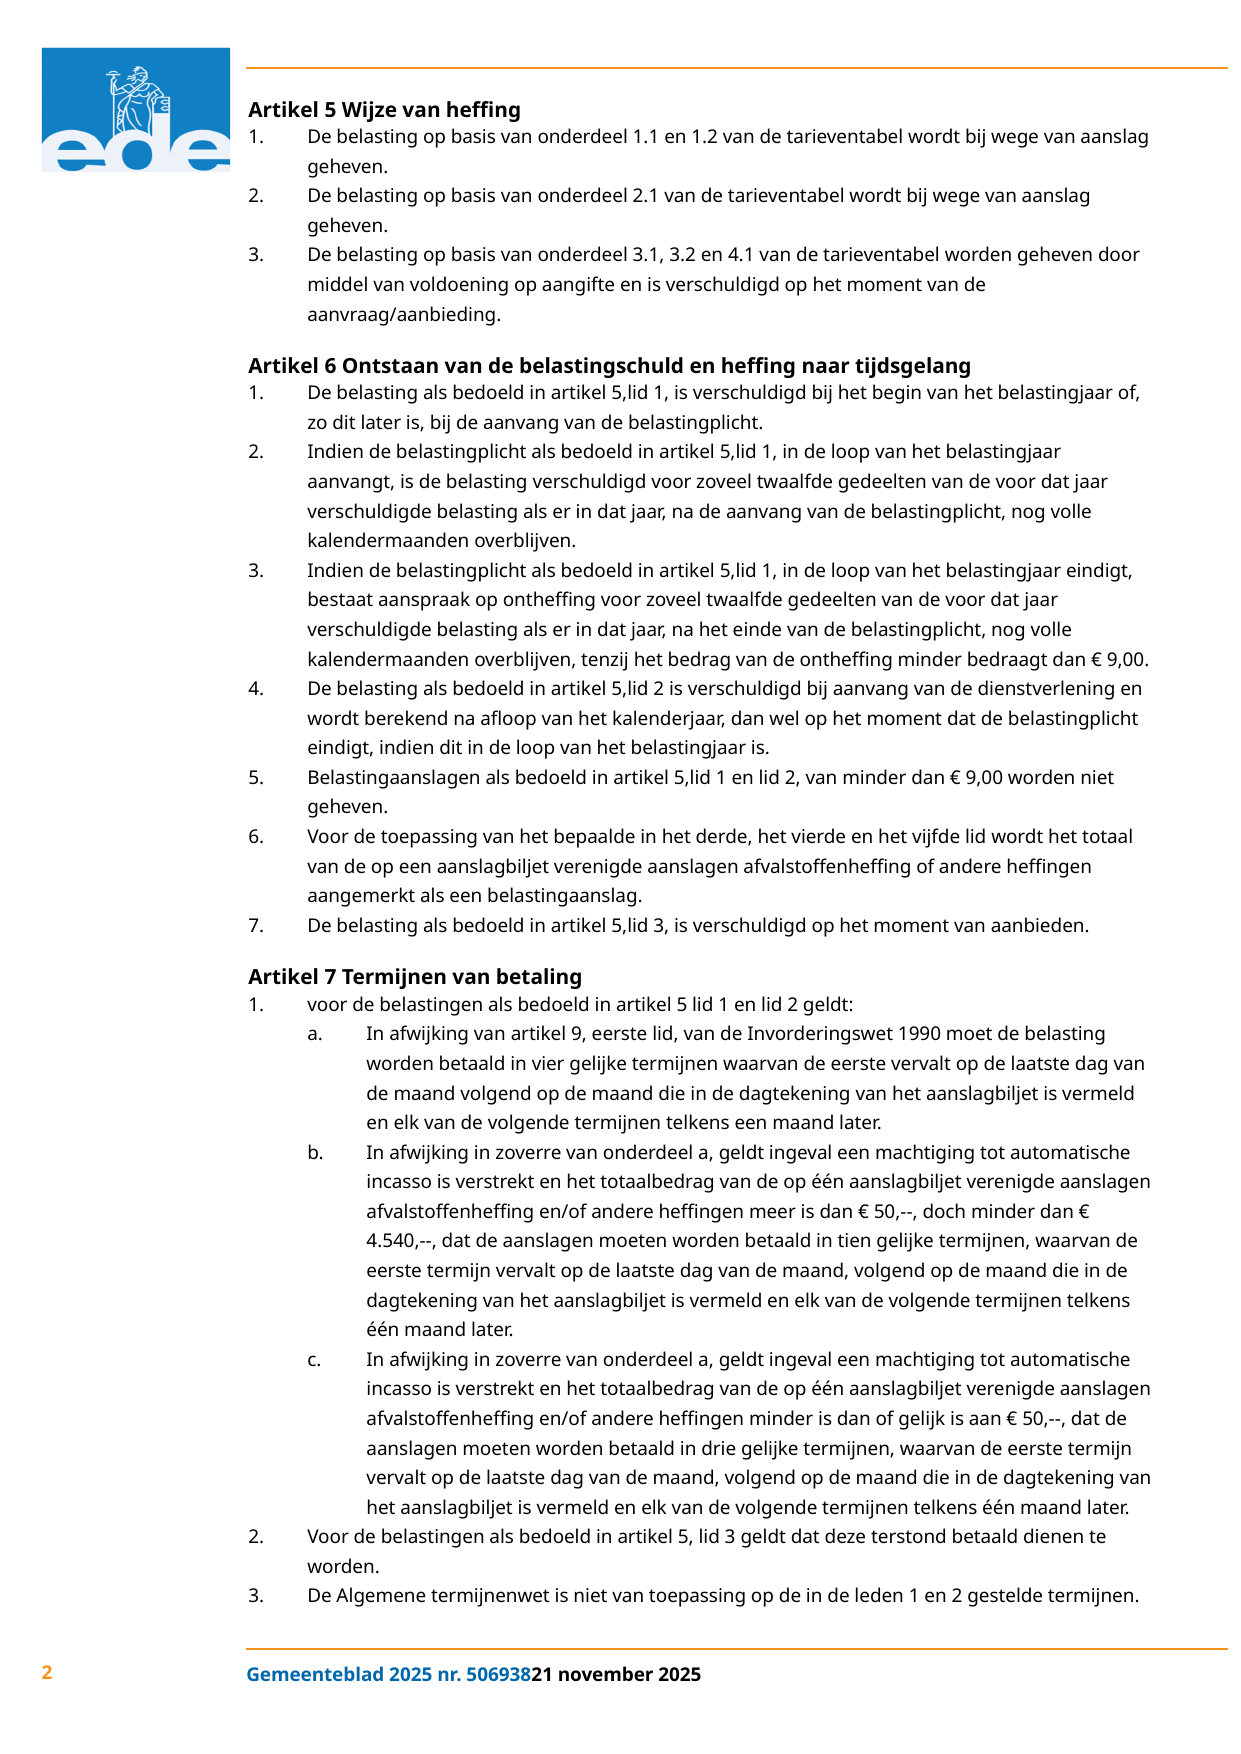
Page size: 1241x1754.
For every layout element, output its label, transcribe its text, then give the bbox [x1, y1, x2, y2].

list De belasting als bedoeld in artikel 5,lid 3, is verschuldigd op het moment van aanbieden. [248, 912, 1152, 938]
text Artikel 7 Termijnen van betaling [248, 962, 1152, 991]
list voor de belastingen als bedoeld in artikel 5 lid 1 en lid 2 geldt: [248, 991, 1152, 1017]
list Belastingaanslagen als bedoeld in artikel 5,lid 1 en lid 2, van minder dan € 9,00 worden niet geheven. [248, 764, 1152, 819]
list Indien de belastingplicht als bedoeld in artikel 5,lid 1, in de loop van het belastingjaar aanvangt, is de belasting verschuldigd voor zoveel twaalfde gedeelten van de voor dat jaar verschuldigde belasting als er in dat jaar, na de aanvang van de belastingplicht, nog volle kalendermaanden overblijven. [248, 439, 1152, 553]
list De belasting als bedoeld in artikel 5,lid 2 is verschuldigd bij aanvang van de dienstverlening en wordt berekend na afloop van het kalenderjaar, dan wel op het moment dat de belastingplicht eindigt, indien dit in de loop van het belastingjaar is. [248, 675, 1152, 760]
picture [41, 47, 231, 172]
list Voor de toepassing van het bepaalde in het derde, het vierde en het vijfde lid wordt het totaal van de op een aanslagbiljet verenigde aanslagen afvalstoffenheffing of andere heffingen aangemerkt als een belastingaanslag. [248, 823, 1152, 908]
list De belasting op basis van onderdeel 3.1, 3.2 en 4.1 van de tarieventabel worden geheven door middel van voldoening op aangifte en is verschuldigd op het moment van de aanvraag/aanbieding. [248, 242, 1152, 326]
list De belasting als bedoeld in artikel 5,lid 1, is verschuldigd bij het begin van het belastingjaar of, zo dit later is, bij de aanvang van de belastingplicht. [248, 379, 1152, 435]
list In afwijking in zoverre van onderdeel a, geldt ingeval een machtiging tot automatische incasso is verstrekt en het totaalbedrag van de op één aanslagbiljet verenigde aanslagen afvalstoffenheffing en/of andere heffingen meer is dan € 50,--, doch minder dan € 4.540,--, dat de aanslagen moeten worden betaald in tien gelijke termijnen, waarvan de eerste termijn vervalt op de laatste dag van de maand, volgend op de maand die in de dagtekening van het aanslagbiljet is vermeld en elk van de volgende termijnen telkens één maand later. [307, 1139, 1152, 1342]
text Artikel 6 Ontstaan van de belastingschuld en heffing naar tijdsgelang [248, 351, 1152, 379]
text Artikel 5 Wijze van heffing [248, 95, 1152, 123]
list De belasting op basis van onderdeel 1.1 en 1.2 van de tarieventabel wordt bij wege van aanslag geheven. [248, 123, 1152, 178]
list In afwijking in zoverre van onderdeel a, geldt ingeval een machtiging tot automatische incasso is verstrekt en het totaalbedrag van de op één aanslagbiljet verenigde aanslagen afvalstoffenheffing en/of andere heffingen minder is dan of gelijk is aan € 50,--, dat de aanslagen moeten worden betaald in drie gelijke termijnen, waarvan de eerste termijn vervalt op de laatste dag van de maand, volgend op de maand die in de dagtekening van het aanslagbiljet is vermeld en elk van de volgende termijnen telkens één maand later. [307, 1346, 1152, 1519]
list De belasting op basis van onderdeel 2.1 van de tarieventabel wordt bij wege van aanslag geheven. [248, 182, 1152, 238]
list De Algemene termijnenwet is niet van toepassing op de in de leden 1 en 2 gestelde termijnen. [248, 1583, 1152, 1608]
list In afwijking van artikel 9, eerste lid, van de Invorderingswet 1990 moet de belasting worden betaald in vier gelijke termijnen waarvan de eerste vervalt op de laatste dag van de maand volgend op de maand die in de dagtekening van het aanslagbiljet is vermeld en elk van de volgende termijnen telkens een maand later. [307, 1021, 1152, 1135]
list Indien de belastingplicht als bedoeld in artikel 5,lid 1, in de loop van het belastingjaar eindigt, bestaat aanspraak op ontheffing voor zoveel twaalfde gedeelten van de voor dat jaar verschuldigde belasting als er in dat jaar, na het einde van de belastingplicht, nog volle kalendermaanden overblijven, tenzij het bedrag van de ontheffing minder bedraagt dan € 9,00. [248, 557, 1152, 672]
list Voor de belastingen als bedoeld in artikel 5, lid 3 geldt dat deze terstond betaald dienen te worden. [248, 1523, 1152, 1579]
